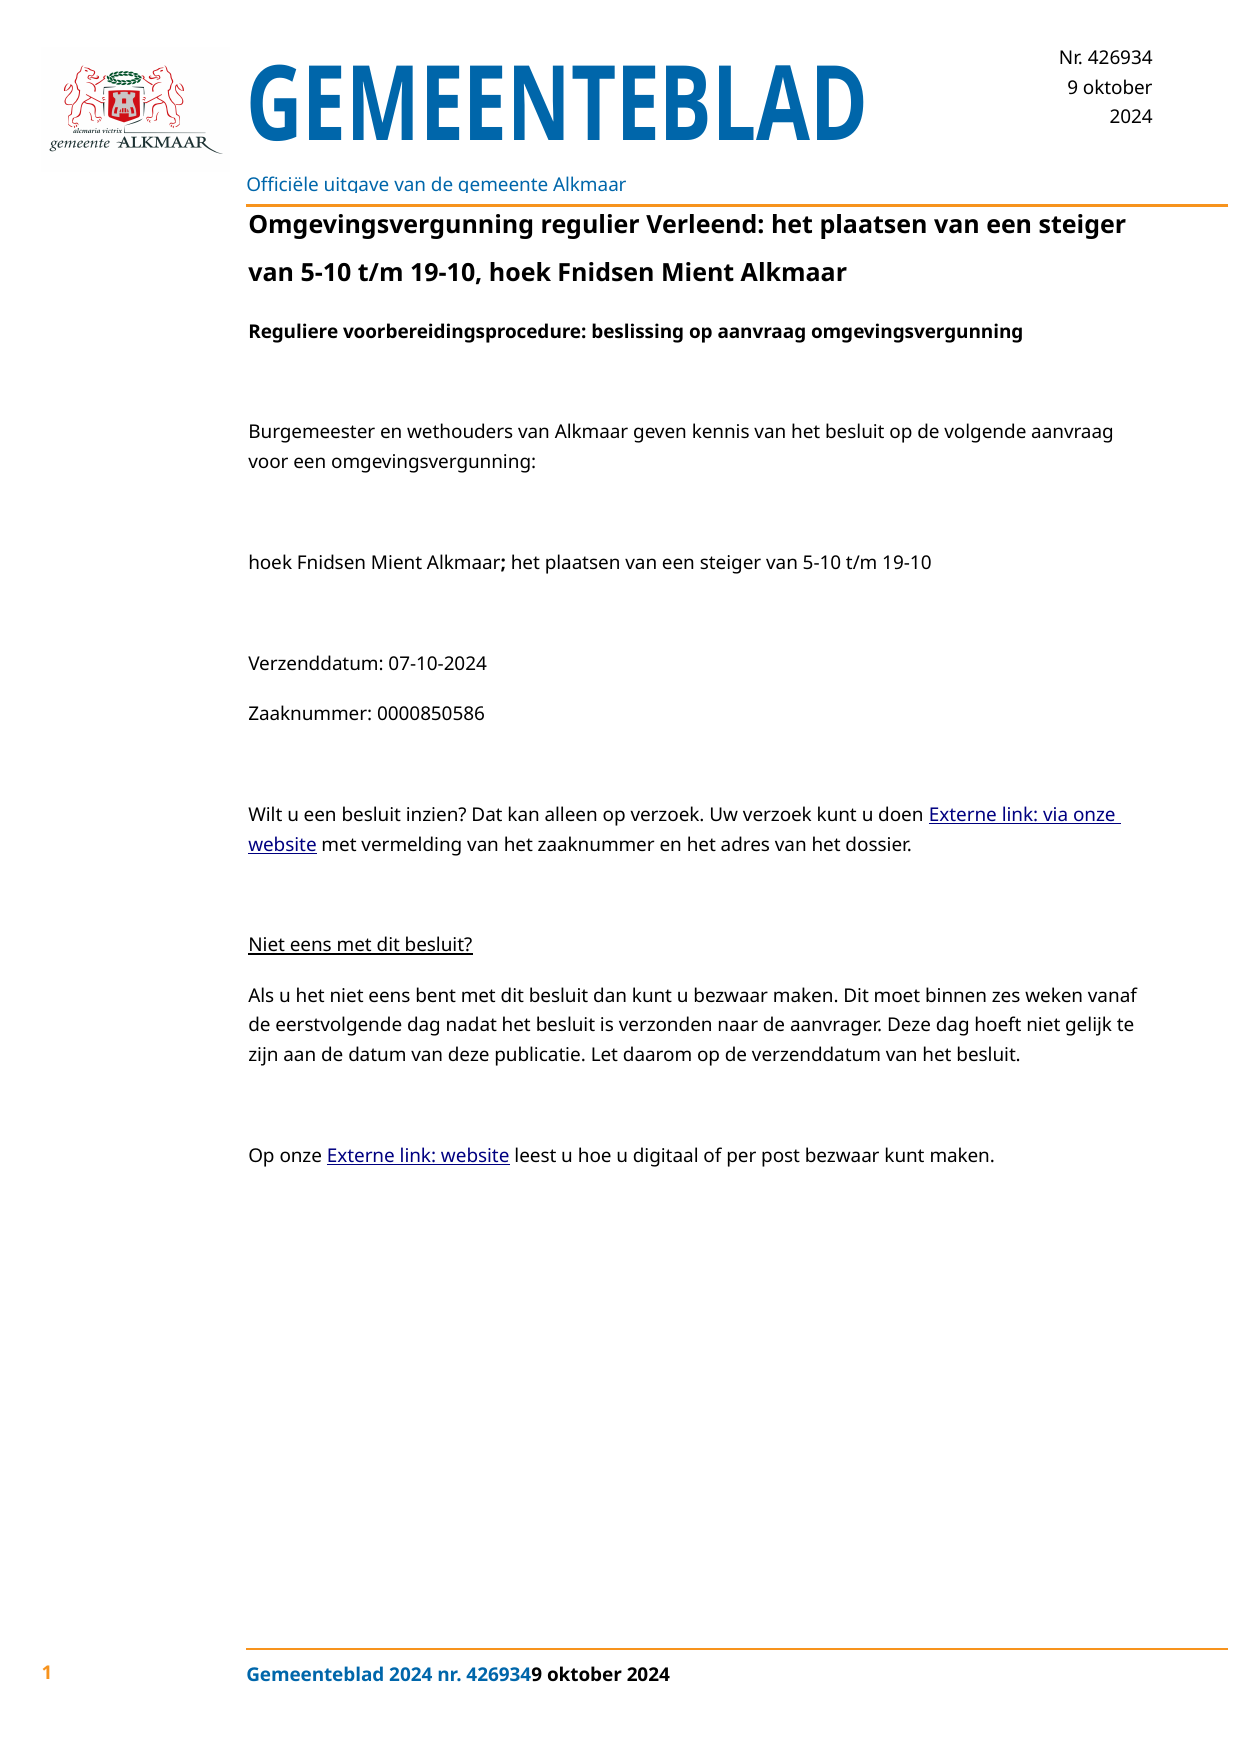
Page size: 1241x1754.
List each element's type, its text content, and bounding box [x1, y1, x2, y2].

text Verzenddatum: 07-10-2024 [248, 650, 1152, 676]
text Niet eens met dit besluit? [248, 932, 1152, 957]
text Wilt u een besluit inzien? Dat kan alleen op verzoek. Uw verzoek kunt u doen Externe link: via onze website met vermelding van het zaaknummer en het adres van het dossier. [248, 801, 1152, 857]
text Reguliere voorbereidingsprocedure: beslissing op aanvraag omgevingsvergunning [248, 318, 1152, 344]
text hoek Fnidsen Mient Alkmaar; het plaatsen van een steiger van 5-10 t/m 19-10 [248, 549, 1152, 575]
picture [41, 47, 231, 172]
text Zaaknummer: 0000850586 [248, 700, 1152, 726]
text Omgevingsvergunning regulier Verleend: het plaatsen van een steiger van 5-10 t/m 19-10, hoek Fnidsen Mient Alkmaar [248, 207, 1152, 288]
text Burgemeester en wethouders van Alkmaar geven kennis van het besluit op de volgende aanvraag voor een omgevingsvergunning: [248, 419, 1152, 474]
text Op onze Externe link: website leest u hoe u digitaal of per post bezwaar kunt maken. [248, 1142, 1152, 1168]
text Als u het niet eens bent met dit besluit dan kunt u bezwaar maken. Dit moet binnen zes weken vanaf de eerstvolgende dag nadat het besluit is verzonden naar de aanvrager. Deze dag hoeft niet gelijk te zijn aan de datum van deze publicatie. Let daarom op de verzenddatum van het besluit. [248, 982, 1152, 1067]
